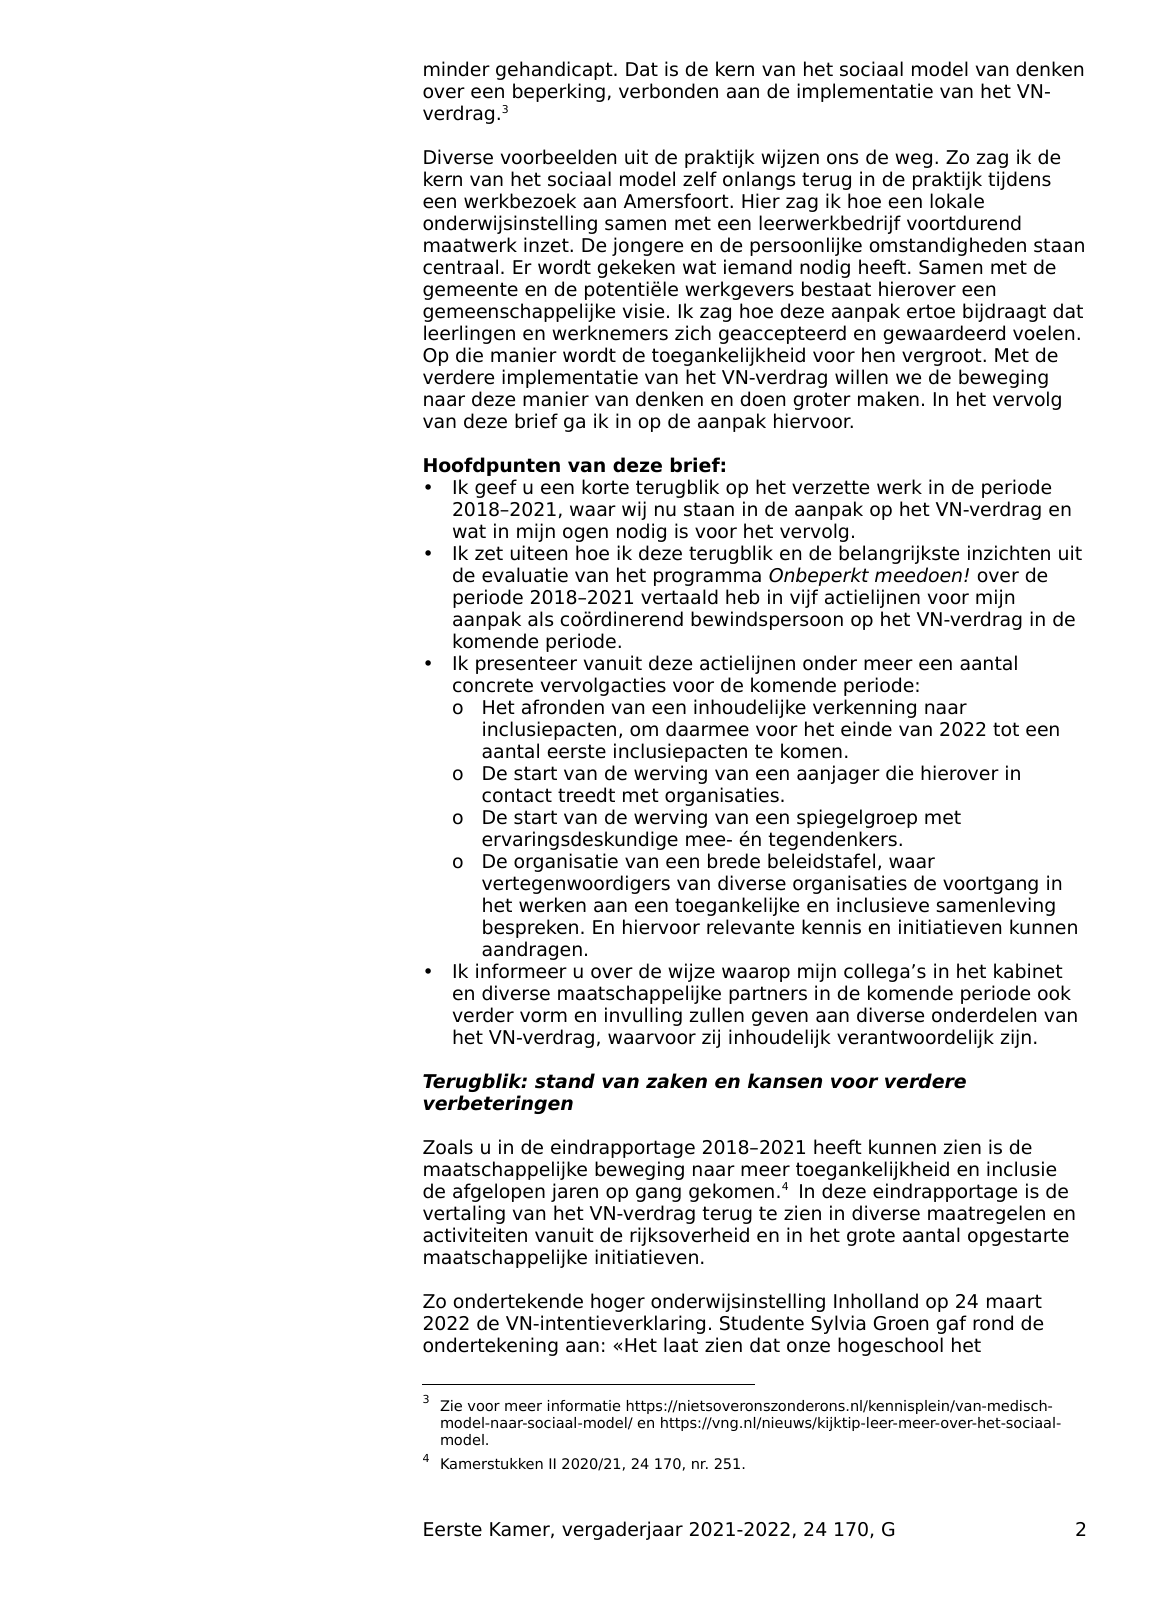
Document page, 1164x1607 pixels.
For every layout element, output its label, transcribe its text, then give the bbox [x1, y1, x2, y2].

subtitle Hoofdpunten van deze brief: [422, 455, 1087, 477]
text Diverse voorbeelden uit de praktijk wijzen ons de weg. Zo zag ik de kern van het sociaal model zelf onlangs terug in de praktijk tijdens een werkbezoek aan Amersfoort. Hier zag ik hoe een lokale onderwijsinstelling samen met een leerwerkbedrijf voortdurend maatwerk inzet. De jongere en de persoonlijke omstandigheden staan centraal. Er wordt gekeken wat iemand nodig heeft. Samen met de gemeente en de potentiële werkgevers bestaat hierover een gemeenschappelijke visie. Ik zag hoe deze aanpak ertoe bijdraagt dat leerlingen en werknemers zich geaccepteerd en gewaardeerd voelen. Op die manier wordt de toegankelijkheid voor hen vergroot. Met de verdere implementatie van het VN-verdrag willen we de beweging naar deze manier van denken en doen groter maken. In het vervolg van deze brief ga ik in op de aanpak hiervoor. [422, 147, 1087, 433]
text Zo ondertekende hoger onderwijsinstelling Inholland op 24 maart 2022 de VN-intentieverklaring. Studente Sylvia Groen gaf rond de ondertekening aan: «Het laat zien dat onze hogeschool het [422, 1291, 1087, 1357]
text • Ik geef u een korte terugblik op het verzette werk in de periode 2018–2021, waar wij nu staan in de aanpak op het VN-verdrag en wat in mijn ogen nodig is voor het vervolg. [422, 477, 1087, 543]
text o De organisatie van een brede beleidstafel, waar vertegenwoordigers van diverse organisaties de voortgang in het werken aan een toegankelijke en inclusieve samenleving bespreken. En hiervoor relevante kennis en initiatieven kunnen aandragen. [452, 851, 1087, 961]
text o Het afronden van een inhoudelijke verkenning naar inclusiepacten, om daarmee voor het einde van 2022 tot een aantal eerste inclusiepacten te komen. [452, 697, 1087, 763]
text Zoals u in de eindrapportage 2018–2021 heeft kunnen zien is de maatschappelijke beweging naar meer toegankelijkheid en inclusie de afgelopen jaren op gang gekomen. In deze eindrapportage is de vertaling van het VN-verdrag terug te zien in diverse maatregelen en activiteiten vanuit de rijksoverheid en in het grote aantal opgestarte maatschappelijke initiatieven. [422, 1137, 1087, 1269]
text Zie voor meer informatie https://nietsoveronszonderons.nl/kennisplein/van-medisch-model-naar-sociaal-model/ en https://vng.nl/nieuws/kijktip-leer-meer-over-het-sociaal-model. [422, 1393, 1087, 1449]
text o De start van de werving van een aanjager die hierover in contact treedt met organisaties. [452, 763, 1087, 807]
text Kamerstukken II 2020/21, 24 170, nr. 251. [422, 1452, 1087, 1474]
text o De start van de werving van een spiegelgroep met ervaringsdeskundige mee- én tegendenkers. [452, 807, 1087, 851]
text minder gehandicapt. Dat is de kern van het sociaal model van denken over een beperking, verbonden aan de implementatie van het VN-verdrag. [422, 59, 1087, 125]
text • Ik zet uiteen hoe ik deze terugblik en de belangrijkste inzichten uit de evaluatie van het programma Onbeperkt meedoen! over de periode 2018–2021 vertaald heb in vijf actielijnen voor mijn aanpak als coördinerend bewindspersoon op het VN-verdrag in de komende periode. [422, 543, 1087, 653]
text • Ik presenteer vanuit deze actielijnen onder meer een aantal concrete vervolgacties voor de komende periode: [422, 653, 1087, 697]
text • Ik informeer u over de wijze waarop mijn collega’s in het kabinet en diverse maatschappelijke partners in de komende periode ook verder vorm en invulling zullen geven aan diverse onderdelen van het VN-verdrag, waarvoor zij inhoudelijk verantwoordelijk zijn. [422, 961, 1087, 1048]
subtitle Terugblik: stand van zaken en kansen voor verdere verbeteringen [422, 1071, 1087, 1115]
